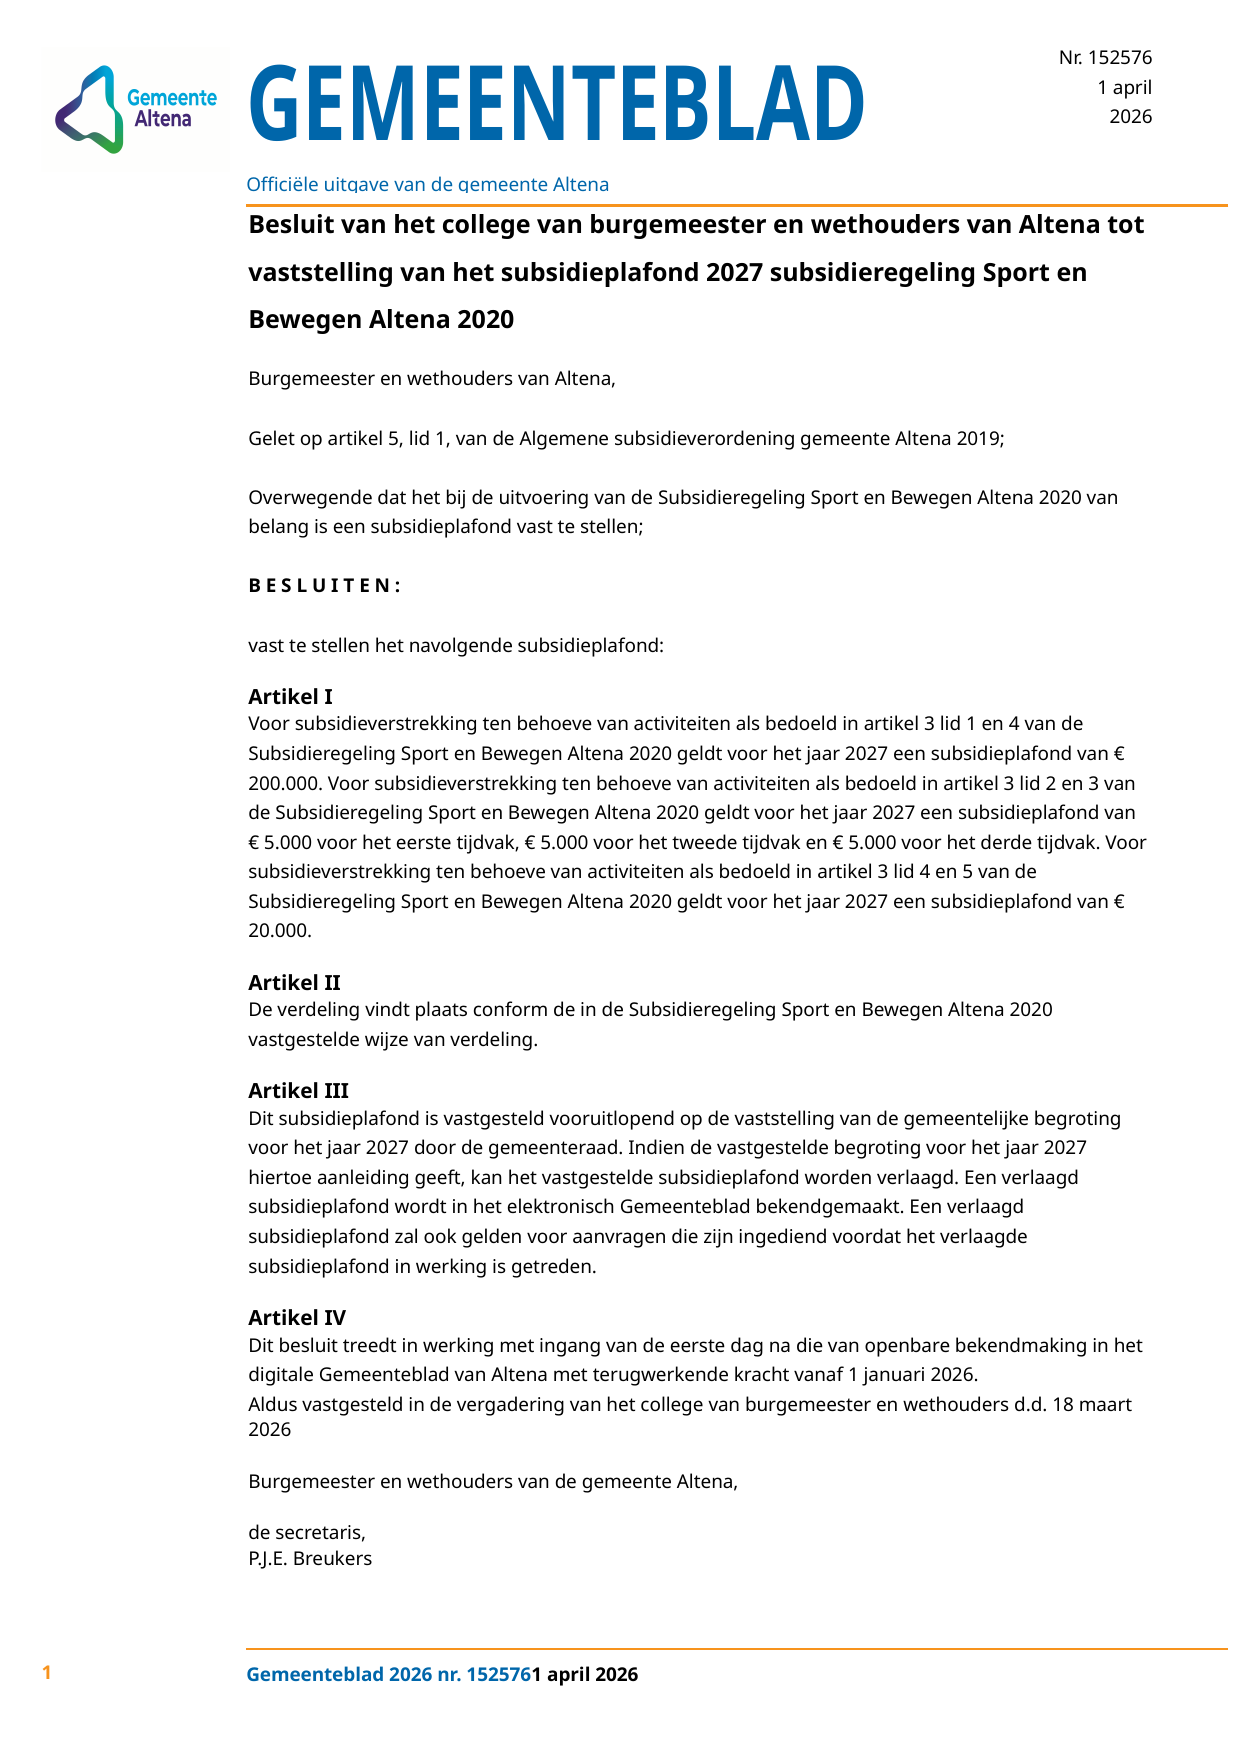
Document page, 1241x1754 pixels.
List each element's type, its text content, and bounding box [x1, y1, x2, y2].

text Besluit van het college van burgemeester en wethouders van Altena tot vaststelling van het subsidieplafond 2027 subsidieregeling Sport en Bewegen Altena 2020 [248, 207, 1152, 336]
text Voor subsidieverstrekking ten behoeve van activiteiten als bedoeld in artikel 3 lid 1 en 4 van de Subsidieregeling Sport en Bewegen Altena 2020 geldt voor het jaar 2027 een subsidieplafond van € 200.000. Voor subsidieverstrekking ten behoeve van activiteiten als bedoeld in artikel 3 lid 2 en 3 van de Subsidieregeling Sport en Bewegen Altena 2020 geldt voor het jaar 2027 een subsidieplafond van € 5.000 voor het eerste tijdvak, € 5.000 voor het tweede tijdvak en € 5.000 voor het derde tijdvak. Voor subsidieverstrekking ten behoeve van activiteiten als bedoeld in artikel 3 lid 4 en 5 van de Subsidieregeling Sport en Bewegen Altena 2020 geldt voor het jaar 2027 een subsidieplafond van € 20.000. [248, 711, 1152, 943]
text De verdeling vindt plaats conform de in de Subsidieregeling Sport en Bewegen Altena 2020 vastgestelde wijze van verdeling. [248, 997, 1152, 1052]
text Artikel I [248, 682, 1152, 711]
text Dit besluit treedt in werking met ingang van de eerste dag na die van openbare bekendmaking in het digitale Gemeenteblad van Altena met terugwerkende kracht vanaf 1 januari 2026. [248, 1332, 1152, 1387]
text Burgemeester en wethouders van Altena, [248, 366, 1152, 391]
text vast te stellen het navolgende subsidieplafond: [248, 632, 1152, 657]
text Aldus vastgesteld in de vergadering van het college van burgemeester en wethouders d.d. 18 maart 2026 [248, 1391, 1152, 1442]
text B E S L U I T E N : [248, 573, 1152, 598]
text Gelet op artikel 5, lid 1, van de Algemene subsidieverordening gemeente Altena 2019; [248, 425, 1152, 450]
text Artikel IV [248, 1303, 1152, 1332]
picture [41, 47, 231, 172]
text Overwegende dat het bij de uitvoering van de Subsidieregeling Sport en Bewegen Altena 2020 van belang is een subsidieplafond vast te stellen; [248, 484, 1152, 539]
text Dit subsidieplafond is vastgesteld vooruitlopend op de vaststelling van de gemeentelijke begroting voor het jaar 2027 door de gemeenteraad. Indien de vastgestelde begroting voor het jaar 2027 hiertoe aanleiding geeft, kan het vastgestelde subsidieplafond worden verlaagd. Een verlaagd subsidieplafond wordt in het elektronisch Gemeenteblad bekendgemaakt. Een verlaagd subsidieplafond zal ook gelden voor aanvragen die zijn ingediend voordat het verlaagde subsidieplafond in werking is getreden. [248, 1105, 1152, 1279]
text Artikel II [248, 968, 1152, 997]
text Burgemeester en wethouders van de gemeente Altena, [248, 1468, 1152, 1494]
text Artikel III [248, 1077, 1152, 1105]
text P.J.E. Breukers [248, 1545, 1152, 1571]
text de secretaris, [248, 1519, 1152, 1545]
